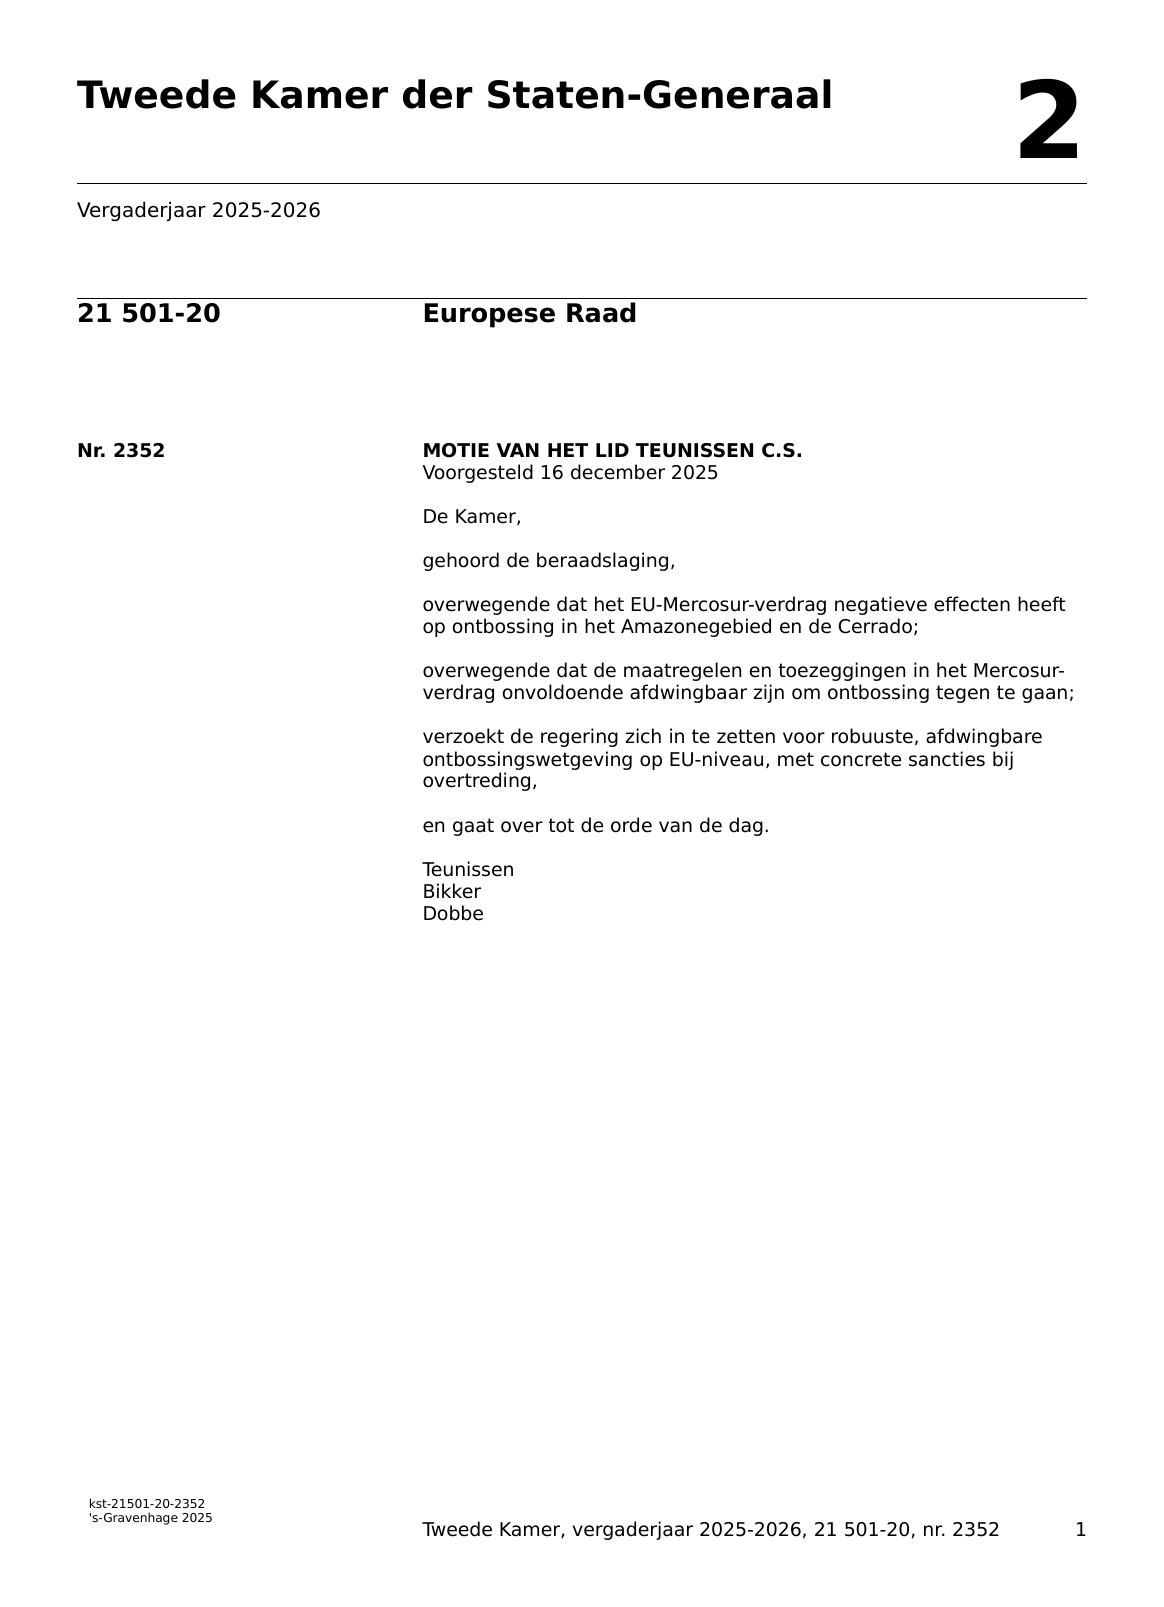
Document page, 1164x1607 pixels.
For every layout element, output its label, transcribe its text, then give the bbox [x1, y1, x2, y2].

subtitle 21 501-20 Europese Raad [77, 299, 1087, 329]
text Voorgesteld 16 december 2025 [422, 462, 1087, 484]
text Bikker [422, 881, 1087, 903]
table_cell Vergaderjaar 2025-2026 [77, 184, 1087, 298]
text Teunissen [422, 859, 1087, 881]
text 's-Gravenhage 2025 [88, 1511, 323, 1525]
table_header Tweede Kamer der Staten-Generaal [77, 59, 886, 183]
text Dobbe [422, 903, 1087, 925]
text overwegende dat de maatregelen en toezeggingen in het Mercosur-verdrag onvoldoende afdwingbaar zijn om ontbossing tegen te gaan; [422, 660, 1087, 704]
text verzoekt de regering zich in te zetten voor robuuste, afdwingbare ontbossingswetgeving op EU-niveau, met concrete sancties bij overtreding, [422, 726, 1087, 792]
subtitle Nr. 2352 MOTIE VAN HET LID TEUNISSEN C.S. [77, 440, 1087, 462]
table_header 2 [886, 59, 1087, 183]
text De Kamer, [422, 506, 1087, 528]
text en gaat over tot de orde van de dag. [422, 814, 1087, 837]
text gehoord de beraadslaging, [422, 550, 1087, 572]
text kst-21501-20-2352 [88, 1497, 323, 1511]
text overwegende dat het EU-Mercosur-verdrag negatieve effecten heeft op ontbossing in het Amazonegebied en de Cerrado; [422, 594, 1087, 638]
